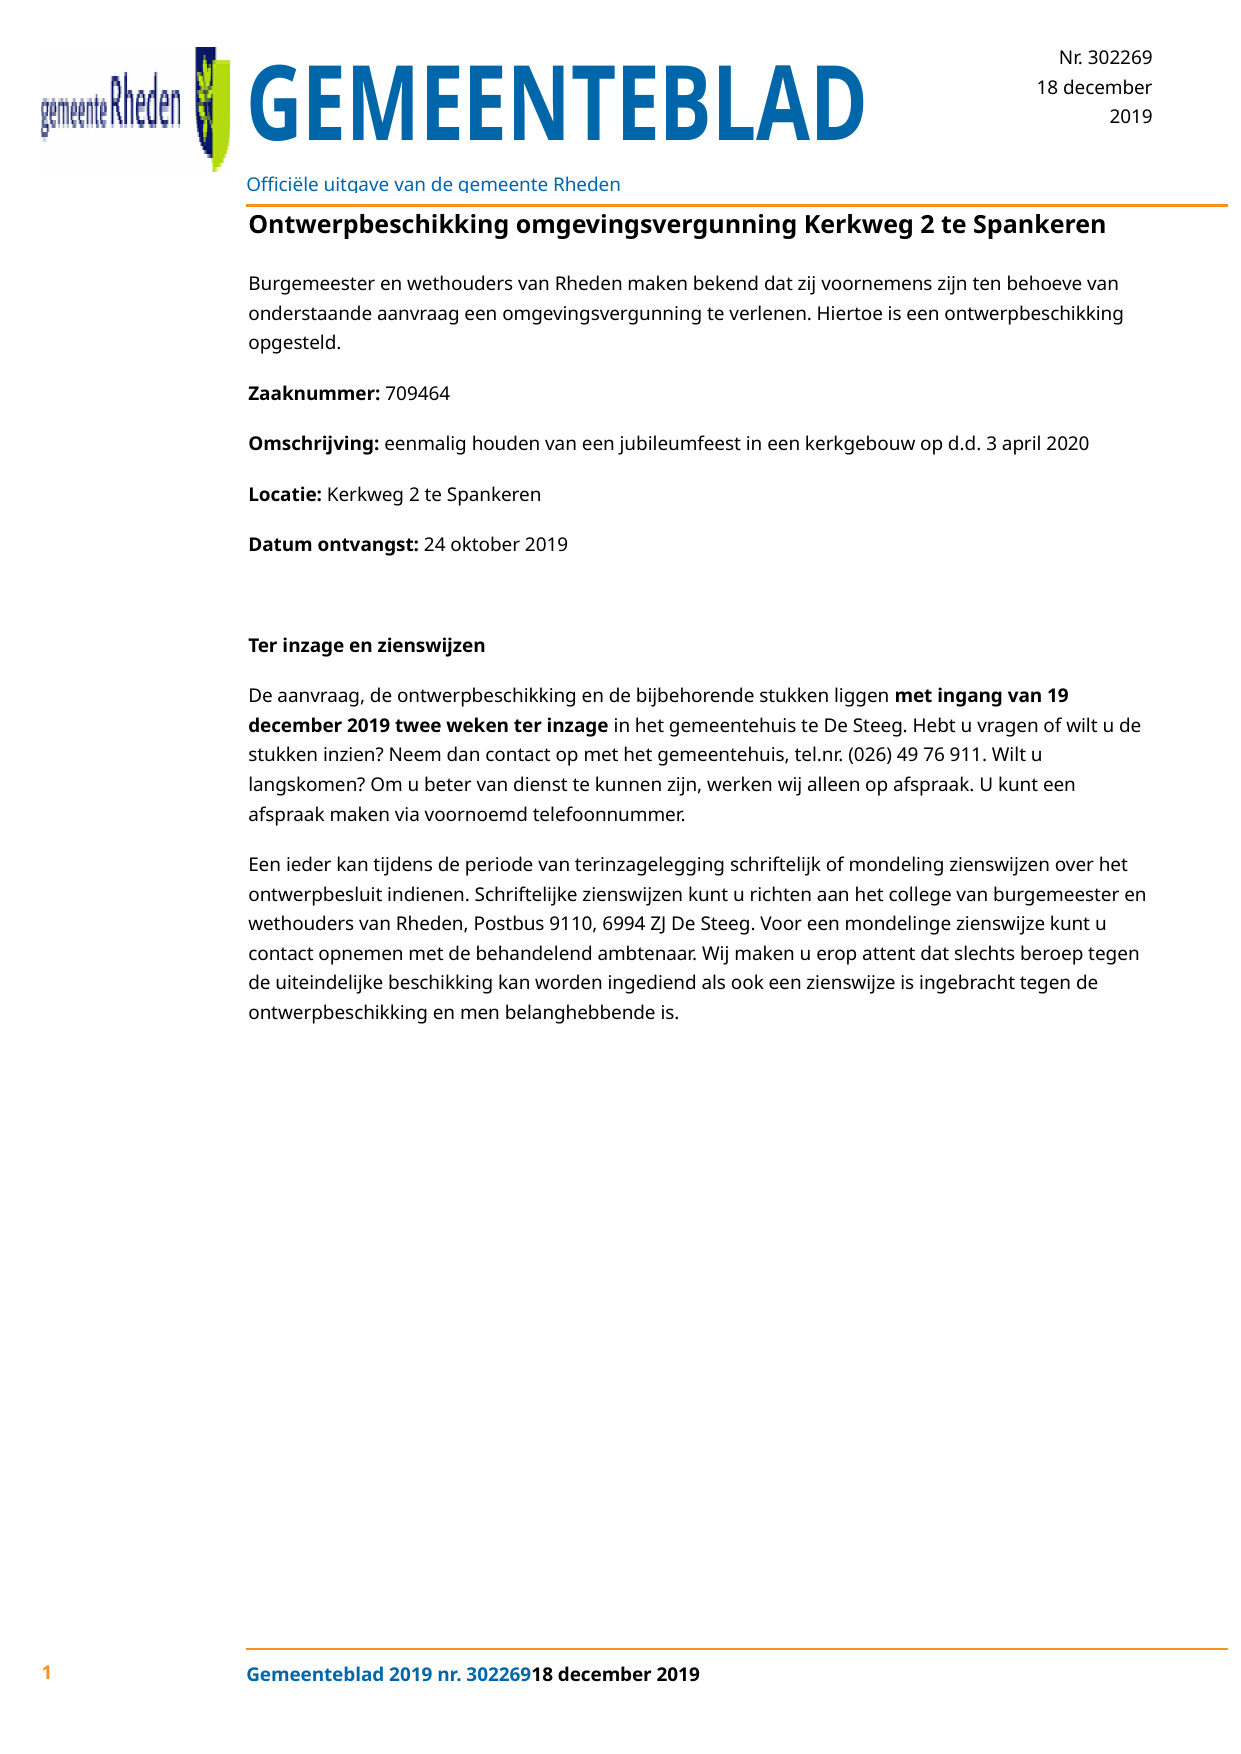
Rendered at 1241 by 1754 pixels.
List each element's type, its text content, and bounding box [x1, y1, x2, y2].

text Ter inzage en zienswijzen [248, 632, 1152, 658]
text Burgemeester en wethouders van Rheden maken bekend dat zij voornemens zijn ten behoeve van onderstaande aanvraag een omgevingsvergunning te verlenen. Hiertoe is een ontwerpbeschikking opgesteld. [248, 270, 1152, 355]
text Ontwerpbeschikking omgevingsvergunning Kerkweg 2 te Spankeren [248, 207, 1152, 241]
picture [41, 47, 231, 172]
text Zaaknummer: 709464 [248, 380, 1152, 406]
text De aanvraag, de ontwerpbeschikking en de bijbehorende stukken liggen met ingang van 19 december 2019 twee weken ter inzage in het gemeentehuis te De Steeg. Hebt u vragen of wilt u de stukken inzien? Neem dan contact op met het gemeentehuis, tel.nr. (026) 49 76 911. Wilt u langskomen? Om u beter van dienst te kunnen zijn, werken wij alleen op afspraak. U kunt een afspraak maken via voornoemd telefoonnummer. [248, 682, 1152, 826]
text Een ieder kan tijdens de periode van terinzagelegging schriftelijk of mondeling zienswijzen over het ontwerpbesluit indienen. Schriftelijke zienswijzen kunt u richten aan het college van burgemeester en wethouders van Rheden, Postbus 9110, 6994 ZJ De Steeg. Voor een mondelinge zienswijze kunt u contact opnemen met de behandelend ambtenaar. Wij maken u erop attent dat slechts beroep tegen de uiteindelijke beschikking kan worden ingediend als ook een zienswijze is ingebracht tegen de ontwerpbeschikking en men belanghebbende is. [248, 851, 1152, 1025]
text Locatie: Kerkweg 2 te Spankeren [248, 481, 1152, 506]
text Omschrijving: eenmalig houden van een jubileumfeest in een kerkgebouw op d.d. 3 april 2020 [248, 430, 1152, 456]
text Datum ontvangst: 24 oktober 2019 [248, 531, 1152, 557]
